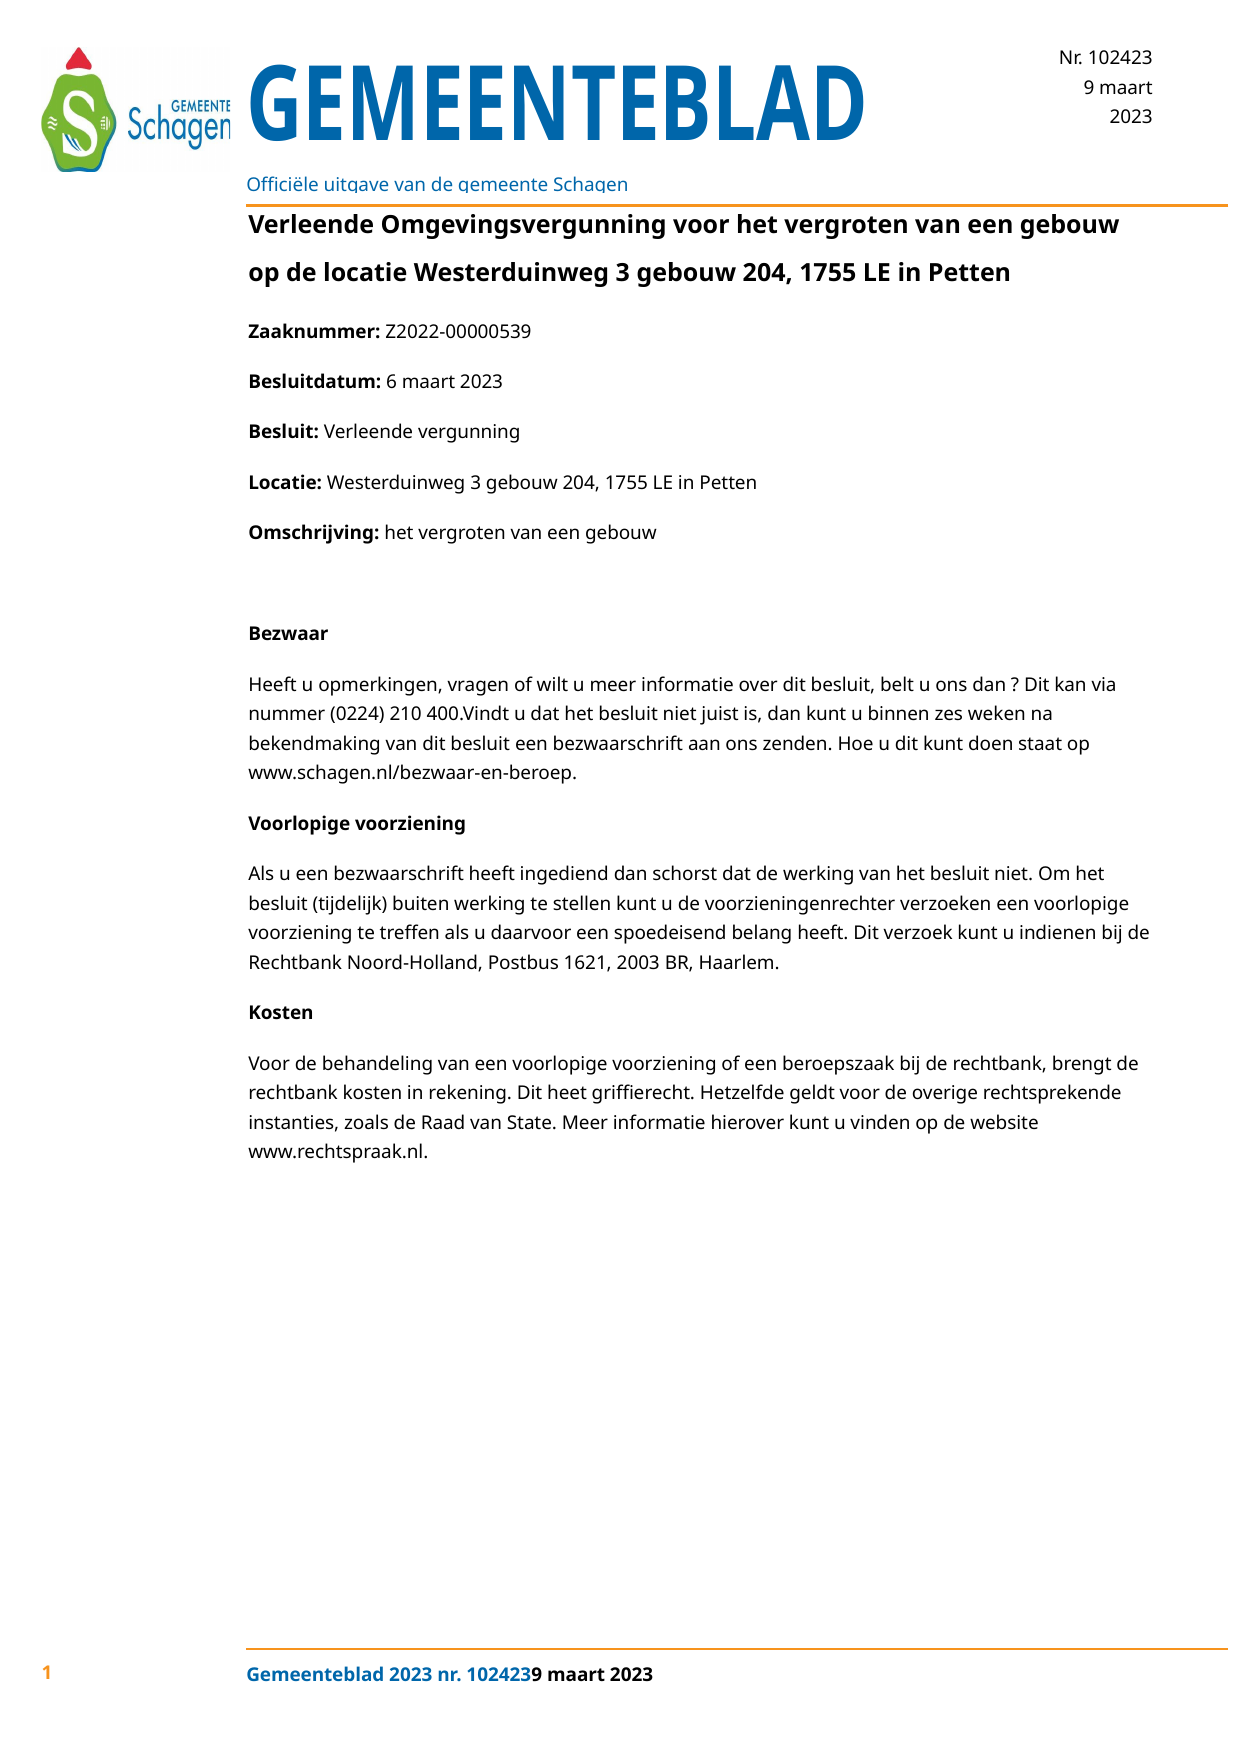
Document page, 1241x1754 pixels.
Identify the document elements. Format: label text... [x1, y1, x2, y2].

text Bezwaar [248, 620, 1152, 646]
text Omschrijving: het vergroten van een gebouw [248, 519, 1152, 545]
text Voor de behandeling van een voorlopige voorziening of een beroepszaak bij de rechtbank, brengt de rechtbank kosten in rekening. Dit heet griffierecht. Hetzelfde geldt voor de overige rechtsprekende instanties, zoals de Raad van State. Meer informatie hierover kunt u vinden op de website www.rechtspraak.nl. [248, 1050, 1152, 1164]
text Besluit: Verleende vergunning [248, 419, 1152, 444]
text Kosten [248, 999, 1152, 1025]
picture [41, 47, 231, 172]
text Besluitdatum: 6 maart 2023 [248, 368, 1152, 394]
text Verleende Omgevingsvergunning voor het vergroten van een gebouw op de locatie Westerduinweg 3 gebouw 204, 1755 LE in Petten [248, 207, 1152, 288]
text Heeft u opmerkingen, vragen of wilt u meer informatie over dit besluit, belt u ons dan ? Dit kan via nummer (0224) 210 400.Vindt u dat het besluit niet juist is, dan kunt u binnen zes weken na bekendmaking van dit besluit een bezwaarschrift aan ons zenden. Hoe u dit kunt doen staat op www.schagen.nl/bezwaar-en-beroep. [248, 671, 1152, 785]
text Voorlopige voorziening [248, 810, 1152, 836]
text Locatie: Westerduinweg 3 gebouw 204, 1755 LE in Petten [248, 469, 1152, 495]
text Zaaknummer: Z2022-00000539 [248, 318, 1152, 344]
text Als u een bezwaarschrift heeft ingediend dan schorst dat de werking van het besluit niet. Om het besluit (tijdelijk) buiten werking te stellen kunt u de voorzieningenrechter verzoeken een voorlopige voorziening te treffen als u daarvoor een spoedeisend belang heeft. Dit verzoek kunt u indienen bij de Rechtbank Noord-Holland, Postbus 1621, 2003 BR, Haarlem. [248, 860, 1152, 975]
